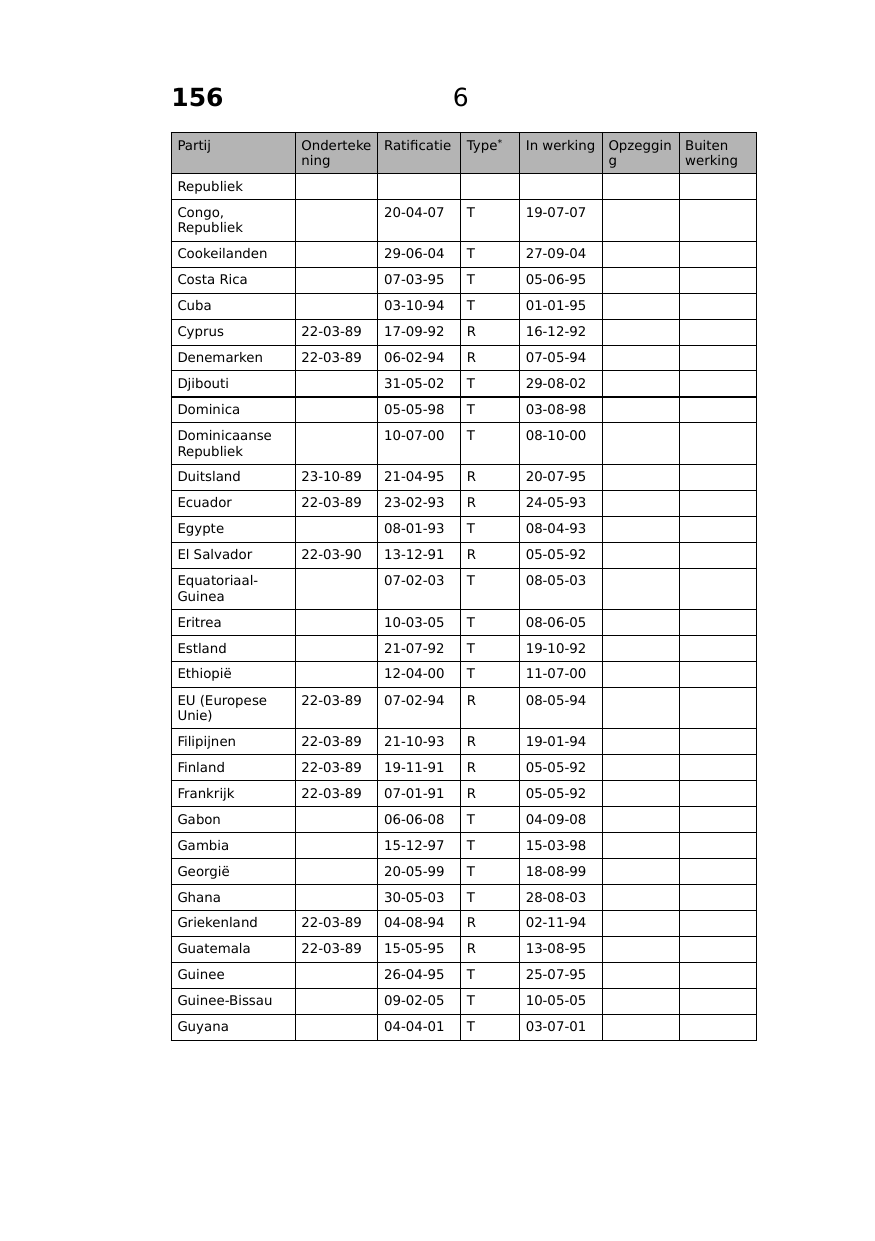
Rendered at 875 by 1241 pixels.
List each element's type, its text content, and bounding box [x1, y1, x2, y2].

table_cell [603, 885, 679, 910]
table_cell [296, 423, 377, 464]
table_cell [296, 371, 377, 396]
table_cell 11-07-00 [520, 662, 602, 687]
table_cell Costa Rica [172, 268, 295, 293]
table_cell 13-08-95 [520, 937, 602, 962]
table_cell [603, 423, 679, 464]
table_cell [378, 174, 460, 199]
table_cell [603, 636, 679, 661]
table_cell [296, 807, 377, 832]
table_cell 13-12-91 [378, 543, 460, 567]
table_cell [680, 755, 756, 780]
table_cell 18-08-99 [520, 859, 602, 884]
table_cell T [461, 963, 519, 988]
table_cell 08-05-94 [520, 688, 602, 728]
table_cell [680, 859, 756, 884]
table_cell 15-05-95 [378, 937, 460, 962]
table_cell [603, 491, 679, 516]
table_cell 23-10-89 [296, 465, 377, 490]
table_cell 08-06-05 [520, 610, 602, 635]
table_cell T [461, 610, 519, 635]
table_cell [520, 174, 602, 199]
table_cell [680, 833, 756, 858]
table_cell Guinee [172, 963, 295, 988]
table_cell 05-06-95 [520, 268, 602, 293]
table_cell R [461, 346, 519, 370]
table_cell [603, 320, 679, 344]
table_cell 04-08-94 [378, 911, 460, 936]
table_cell T [461, 268, 519, 293]
table_cell [680, 543, 756, 567]
table_cell Denemarken [172, 346, 295, 370]
table_cell Frankrijk [172, 781, 295, 806]
table_cell [296, 517, 377, 542]
table_cell [296, 963, 377, 988]
table_header Partij [172, 133, 295, 173]
table_cell T [461, 517, 519, 542]
table_header In werking [520, 133, 602, 173]
table_cell [603, 268, 679, 293]
table_cell T [461, 294, 519, 318]
table_cell [680, 963, 756, 988]
table_cell [680, 989, 756, 1013]
table_cell T [461, 1015, 519, 1039]
table_cell [296, 398, 377, 422]
table_cell Georgië [172, 859, 295, 884]
table_cell 03-08-98 [520, 398, 602, 422]
table_cell [296, 569, 377, 609]
table_cell [680, 729, 756, 754]
table_cell [296, 242, 377, 267]
table_cell [603, 833, 679, 858]
table_cell T [461, 859, 519, 884]
table_cell R [461, 781, 519, 806]
table_cell El Salvador [172, 543, 295, 567]
table_cell [680, 346, 756, 370]
table_cell [296, 859, 377, 884]
table_cell 23-02-93 [378, 491, 460, 516]
table_cell Guatemala [172, 937, 295, 962]
table_cell 21-07-92 [378, 636, 460, 661]
table_cell Egypte [172, 517, 295, 542]
table_cell 29-06-04 [378, 242, 460, 267]
table_cell T [461, 807, 519, 832]
table_cell Griekenland [172, 911, 295, 936]
table_cell 03-07-01 [520, 1015, 602, 1039]
table_cell [680, 320, 756, 344]
table_cell [603, 517, 679, 542]
table_header Ondertekening [296, 133, 377, 173]
table_cell 20-07-95 [520, 465, 602, 490]
table_cell 22-03-89 [296, 937, 377, 962]
table_cell R [461, 729, 519, 754]
table_cell 22-03-90 [296, 543, 377, 567]
table_cell Finland [172, 755, 295, 780]
table_cell Estland [172, 636, 295, 661]
table_cell R [461, 465, 519, 490]
table_cell Cookeilanden [172, 242, 295, 267]
table_cell 25-07-95 [520, 963, 602, 988]
table_cell [603, 781, 679, 806]
table_cell 08-10-00 [520, 423, 602, 464]
table_cell 05-05-92 [520, 543, 602, 567]
table_cell [603, 911, 679, 936]
table_cell [680, 937, 756, 962]
table_cell 08-04-93 [520, 517, 602, 542]
table_cell 07-02-03 [378, 569, 460, 609]
table_cell 21-04-95 [378, 465, 460, 490]
table_cell T [461, 200, 519, 241]
table_cell 05-05-92 [520, 781, 602, 806]
table_cell [296, 610, 377, 635]
table_cell Duitsland [172, 465, 295, 490]
table_cell 24-05-93 [520, 491, 602, 516]
table_cell 05-05-92 [520, 755, 602, 780]
table_cell 10-07-00 [378, 423, 460, 464]
table_cell 28-08-03 [520, 885, 602, 910]
table_cell 16-12-92 [520, 320, 602, 344]
table_cell [296, 833, 377, 858]
table_cell [680, 423, 756, 464]
table_cell 22-03-89 [296, 911, 377, 936]
table_cell Guinee-Bissau [172, 989, 295, 1013]
table_cell 15-03-98 [520, 833, 602, 858]
table_cell [603, 937, 679, 962]
table_cell T [461, 662, 519, 687]
table_cell [680, 636, 756, 661]
table_cell Djibouti [172, 371, 295, 396]
table_cell 08-01-93 [378, 517, 460, 542]
table_cell T [461, 569, 519, 609]
table_cell 22-03-89 [296, 491, 377, 516]
table_cell 12-04-00 [378, 662, 460, 687]
table_cell [680, 200, 756, 241]
table_cell [680, 781, 756, 806]
table_cell 31-05-02 [378, 371, 460, 396]
table_cell 22-03-89 [296, 346, 377, 370]
table_cell [603, 398, 679, 422]
table_cell [461, 174, 519, 199]
table_cell 05-05-98 [378, 398, 460, 422]
table_cell Guyana [172, 1015, 295, 1039]
table_cell [680, 294, 756, 318]
table_cell [296, 174, 377, 199]
table_cell [603, 755, 679, 780]
table_cell 07-03-95 [378, 268, 460, 293]
table_cell Ghana [172, 885, 295, 910]
table_cell 17-09-92 [378, 320, 460, 344]
table_cell R [461, 491, 519, 516]
table_cell Republiek [172, 174, 295, 199]
table_cell 26-04-95 [378, 963, 460, 988]
table_cell [680, 1015, 756, 1039]
table_cell 19-01-94 [520, 729, 602, 754]
table_cell 07-02-94 [378, 688, 460, 728]
table_cell 07-05-94 [520, 346, 602, 370]
table_cell Ecuador [172, 491, 295, 516]
table_cell T [461, 242, 519, 267]
table_cell 21-10-93 [378, 729, 460, 754]
table_cell [680, 911, 756, 936]
table_cell T [461, 989, 519, 1013]
table_cell Cyprus [172, 320, 295, 344]
table_cell 04-09-08 [520, 807, 602, 832]
table_cell T [461, 885, 519, 910]
table_cell Congo, Republiek [172, 200, 295, 241]
table_cell [680, 610, 756, 635]
table_cell [296, 268, 377, 293]
table_cell R [461, 755, 519, 780]
table_cell Eritrea [172, 610, 295, 635]
table_cell [603, 807, 679, 832]
table_cell [680, 242, 756, 267]
table_cell T [461, 371, 519, 396]
table_cell [680, 398, 756, 422]
table_cell 06-02-94 [378, 346, 460, 370]
table_cell [603, 662, 679, 687]
table_cell [603, 569, 679, 609]
table_cell [296, 200, 377, 241]
table_cell [603, 294, 679, 318]
table_cell 10-05-05 [520, 989, 602, 1013]
table_cell 15-12-97 [378, 833, 460, 858]
table_cell [296, 636, 377, 661]
table_cell Dominica [172, 398, 295, 422]
table_cell [603, 200, 679, 241]
table_cell 02-11-94 [520, 911, 602, 936]
table_cell T [461, 636, 519, 661]
table_cell T [461, 398, 519, 422]
table_cell Gambia [172, 833, 295, 858]
table_cell 29-08-02 [520, 371, 602, 396]
table_cell 27-09-04 [520, 242, 602, 267]
table_cell [603, 989, 679, 1013]
table_cell [296, 1015, 377, 1039]
table_cell 22-03-89 [296, 320, 377, 344]
table_cell R [461, 543, 519, 567]
table_cell [603, 859, 679, 884]
table_cell 04-04-01 [378, 1015, 460, 1039]
table_cell EU (Europese Unie) [172, 688, 295, 728]
table_cell [603, 610, 679, 635]
table_cell 01-01-95 [520, 294, 602, 318]
table_cell Filipijnen [172, 729, 295, 754]
table_cell Ethiopië [172, 662, 295, 687]
table_cell 08-05-03 [520, 569, 602, 609]
table_cell Gabon [172, 807, 295, 832]
table_cell 03-10-94 [378, 294, 460, 318]
table_cell [603, 371, 679, 396]
table_cell [603, 963, 679, 988]
table_cell [603, 729, 679, 754]
table_cell [603, 242, 679, 267]
table_cell [296, 294, 377, 318]
table_cell [296, 662, 377, 687]
table_cell 06-06-08 [378, 807, 460, 832]
table_cell T [461, 423, 519, 464]
table_cell 22-03-89 [296, 781, 377, 806]
table_header Ratificatie [378, 133, 460, 173]
table_cell 07-01-91 [378, 781, 460, 806]
table_cell [680, 174, 756, 199]
table_cell 10-03-05 [378, 610, 460, 635]
table_cell T [461, 833, 519, 858]
table_cell R [461, 937, 519, 962]
table_cell [680, 465, 756, 490]
table_cell [296, 989, 377, 1013]
table_cell 19-07-07 [520, 200, 602, 241]
table_cell [680, 371, 756, 396]
table_cell Dominicaanse Republiek [172, 423, 295, 464]
table_cell [603, 1015, 679, 1039]
table_cell [680, 688, 756, 728]
table_cell 20-04-07 [378, 200, 460, 241]
table_cell [680, 885, 756, 910]
table_cell [680, 517, 756, 542]
table_cell R [461, 320, 519, 344]
table_cell 30-05-03 [378, 885, 460, 910]
table_cell [680, 268, 756, 293]
table_cell 09-02-05 [378, 989, 460, 1013]
table_cell 22-03-89 [296, 729, 377, 754]
table_cell [603, 543, 679, 567]
table_cell R [461, 688, 519, 728]
table_cell [680, 491, 756, 516]
table_cell [603, 688, 679, 728]
table_cell 20-05-99 [378, 859, 460, 884]
table_cell [603, 465, 679, 490]
table_cell [603, 174, 679, 199]
table_cell [680, 807, 756, 832]
table_header Opzegging [603, 133, 679, 173]
table_cell 22-03-89 [296, 688, 377, 728]
table_cell [680, 662, 756, 687]
table_cell 19-10-92 [520, 636, 602, 661]
table_cell [680, 569, 756, 609]
table_header Buiten werking [680, 133, 756, 173]
table_cell R [461, 911, 519, 936]
table_cell [296, 885, 377, 910]
table_cell Equatoriaal-Guinea [172, 569, 295, 609]
table_cell Cuba [172, 294, 295, 318]
table_cell 22-03-89 [296, 755, 377, 780]
table_cell 19-11-91 [378, 755, 460, 780]
table_header Type* [461, 133, 519, 173]
table_cell [603, 346, 679, 370]
